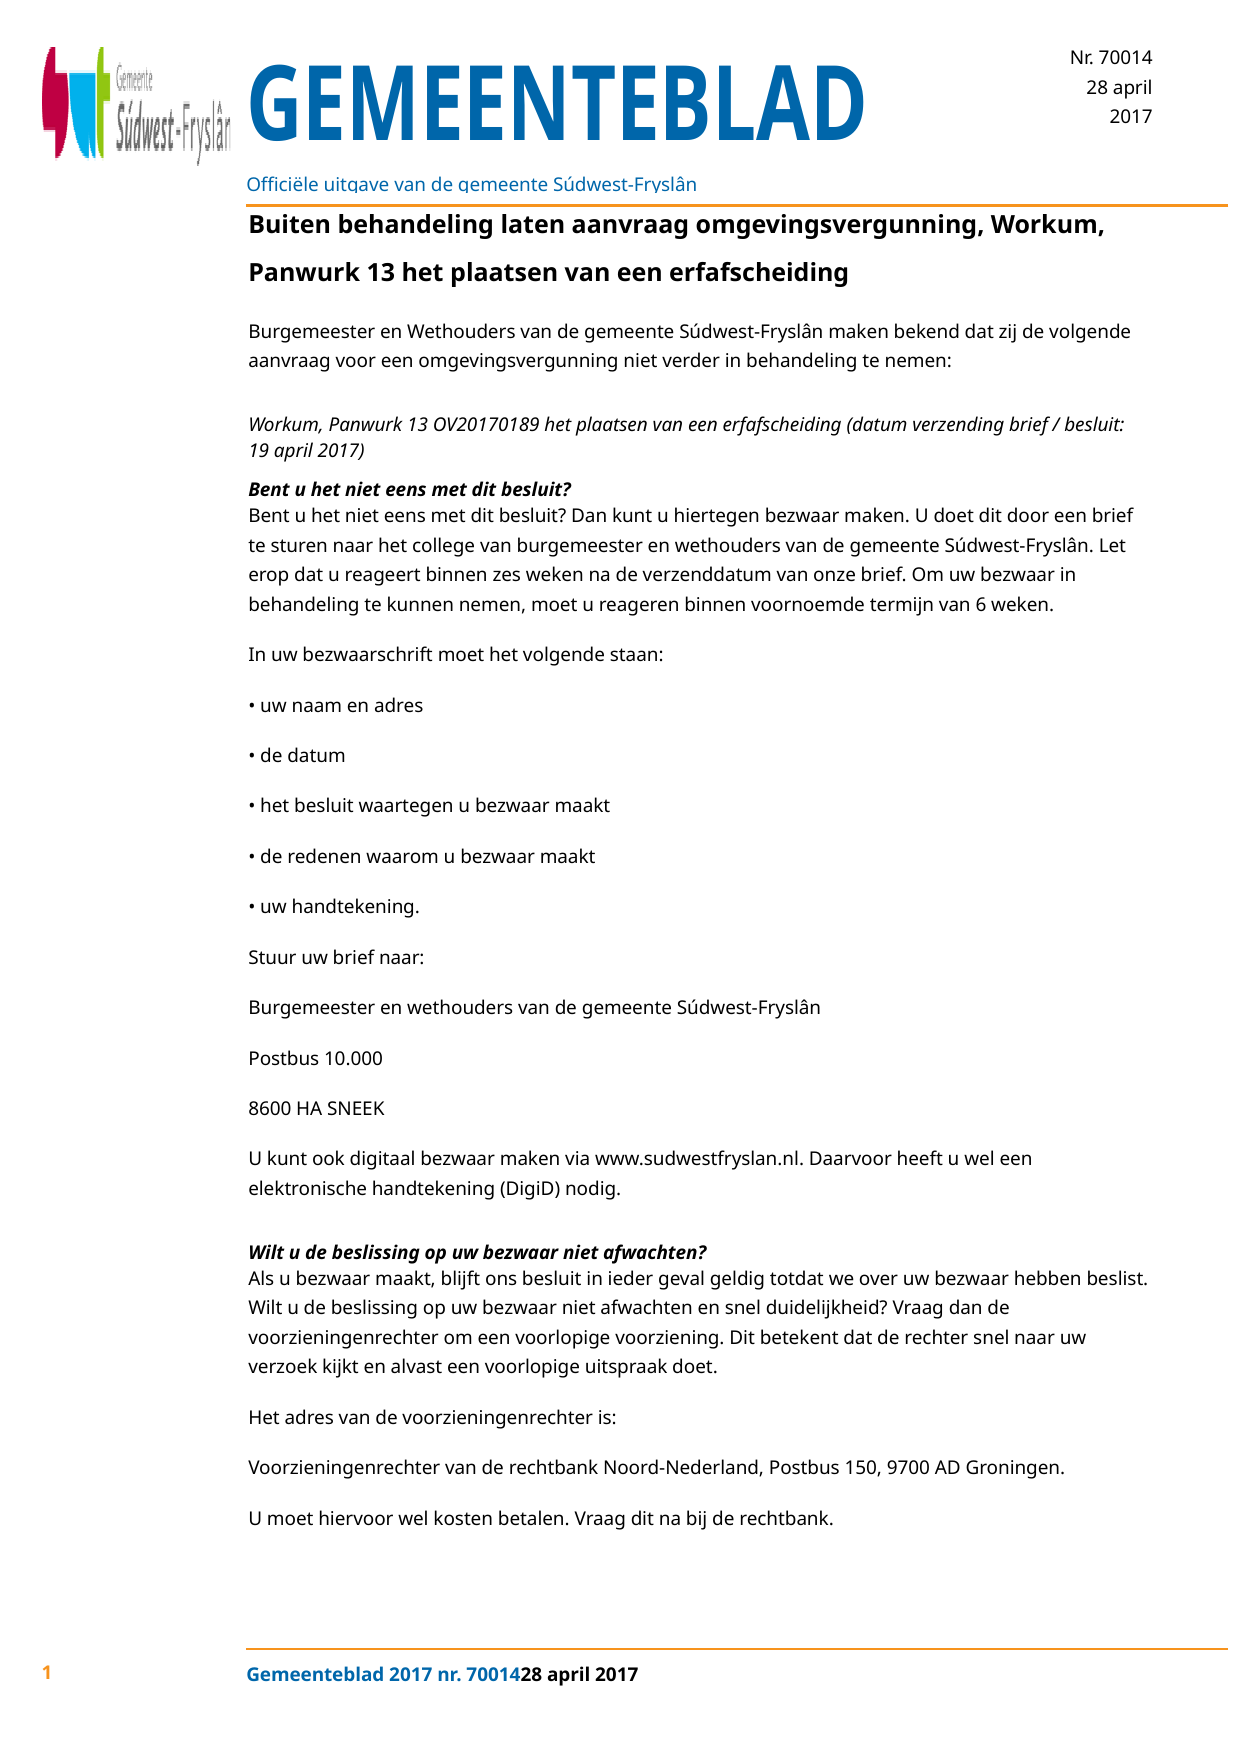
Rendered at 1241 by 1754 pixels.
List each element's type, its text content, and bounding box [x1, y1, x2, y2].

text In uw bezwaarschrift moet het volgende staan: [248, 641, 1152, 667]
text Bent u het niet eens met dit besluit? [248, 476, 1152, 502]
text • uw handtekening. [248, 893, 1152, 919]
text • de datum [248, 742, 1152, 768]
text Het adres van de voorzieningenrechter is: [248, 1404, 1152, 1430]
text • uw naam en adres [248, 692, 1152, 717]
text U moet hiervoor wel kosten betalen. Vraag dit na bij de rechtbank. [248, 1505, 1152, 1531]
text Stuur uw brief naar: [248, 944, 1152, 969]
text Bent u het niet eens met dit besluit? Dan kunt u hiertegen bezwaar maken. U doet dit door een brief te sturen naar het college van burgemeester en wethouders van de gemeente Súdwest-Fryslân. Let erop dat u reageert binnen zes weken na de verzenddatum van onze brief. Om uw bezwaar in behandeling te kunnen nemen, moet u reageren binnen voornoemde termijn van 6 weken. [248, 502, 1152, 617]
picture [41, 47, 231, 172]
text Als u bezwaar maakt, blijft ons besluit in ieder geval geldig totdat we over uw bezwaar hebben beslist. Wilt u de beslissing op uw bezwaar niet afwachten en snel duidelijkheid? Vraag dan de voorzieningenrechter om een voorlopige voorziening. Dit betekent dat de rechter snel naar uw verzoek kijkt en alvast een voorlopige uitspraak doet. [248, 1265, 1152, 1379]
text • het besluit waartegen u bezwaar maakt [248, 793, 1152, 818]
text Workum, Panwurk 13 OV20170189 het plaatsen van een erfafscheiding (datum verzending brief / besluit: 19 april 2017) [248, 411, 1152, 463]
text • de redenen waarom u bezwaar maakt [248, 843, 1152, 869]
text Buiten behandeling laten aanvraag omgevingsvergunning, Workum, Panwurk 13 het plaatsen van een erfafscheiding [248, 207, 1152, 288]
text Wilt u de beslissing op uw bezwaar niet afwachten? [248, 1239, 1152, 1265]
text U kunt ook digitaal bezwaar maken via www.sudwestfryslan.nl. Daarvoor heeft u wel een elektronische handtekening (DigiD) nodig. [248, 1146, 1152, 1201]
text Voorzieningenrechter van de rechtbank Noord-Nederland, Postbus 150, 9700 AD Groningen. [248, 1454, 1152, 1480]
text Postbus 10.000 [248, 1045, 1152, 1070]
text Burgemeester en Wethouders van de gemeente Súdwest-Fryslân maken bekend dat zij de volgende aanvraag voor een omgevingsvergunning niet verder in behandeling te nemen: [248, 318, 1152, 373]
text 8600 HA SNEEK [248, 1095, 1152, 1121]
text Burgemeester en wethouders van de gemeente Súdwest-Fryslân [248, 994, 1152, 1020]
